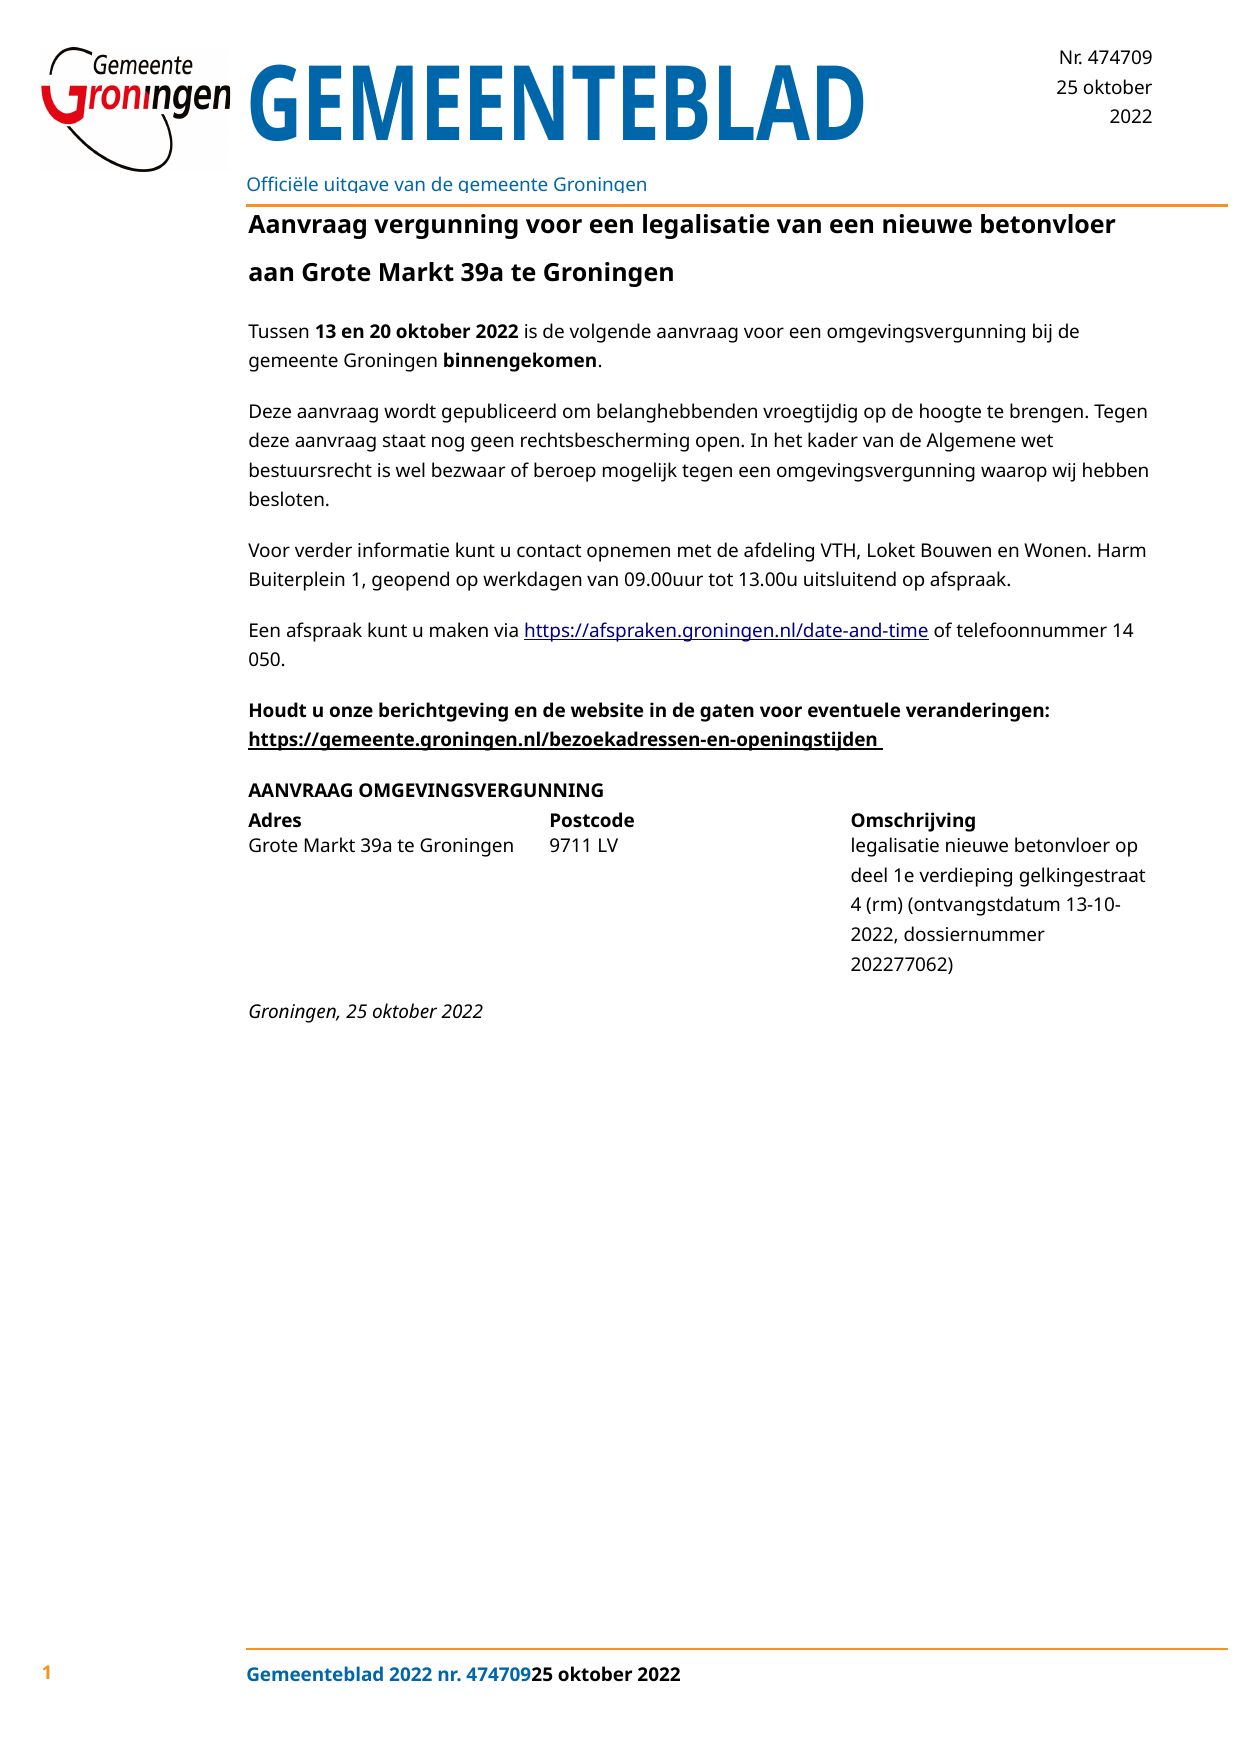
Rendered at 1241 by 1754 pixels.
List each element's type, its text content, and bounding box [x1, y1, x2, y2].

table_cell 9711 LV [549, 833, 850, 977]
text Voor verder informatie kunt u contact opnemen met de afdeling VTH, Loket Bouwen en Wonen. Harm Buiterplein 1, geopend op werkdagen van 09.00uur tot 13.00u uitsluitend op afspraak. [248, 537, 1152, 592]
picture [41, 47, 231, 172]
table_cell Grote Markt 39a te Groningen [248, 833, 549, 977]
table_header Adres [248, 807, 549, 832]
table_header Omschrijving [850, 807, 1152, 832]
table_header Postcode [549, 807, 850, 832]
text Een afspraak kunt u maken via https://afspraken.groningen.nl/date-and-time of telefoonnummer 14 050. [248, 617, 1152, 672]
text Deze aanvraag wordt gepubliceerd om belanghebbenden vroegtijdig op de hoogte te brengen. Tegen deze aanvraag staat nog geen rechtsbescherming open. In het kader van de Algemene wet bestuursrecht is wel bezwaar of beroep mogelijk tegen een omgevingsvergunning waarop wij hebben besloten. [248, 398, 1152, 512]
text AANVRAAG OMGEVINGSVERGUNNING [248, 777, 1152, 803]
text Tussen 13 en 20 oktober 2022 is de volgende aanvraag voor een omgevingsvergunning bij de gemeente Groningen binnengekomen. [248, 318, 1152, 373]
text Groningen, 25 oktober 2022 [248, 998, 1152, 1024]
text Aanvraag vergunning voor een legalisatie van een nieuwe betonvloer aan Grote Markt 39a te Groningen [248, 207, 1152, 288]
text Houdt u onze berichtgeving en de website in de gaten voor eventuele veranderingen: https://gemeente.groningen.nl/bezoekadressen-en-openingstijden [248, 697, 1152, 752]
table_cell legalisatie nieuwe betonvloer op deel 1e verdieping gelkingestraat 4 (rm) (ontvangstdatum 13-10-2022, dossiernummer 202277062) [850, 833, 1152, 977]
